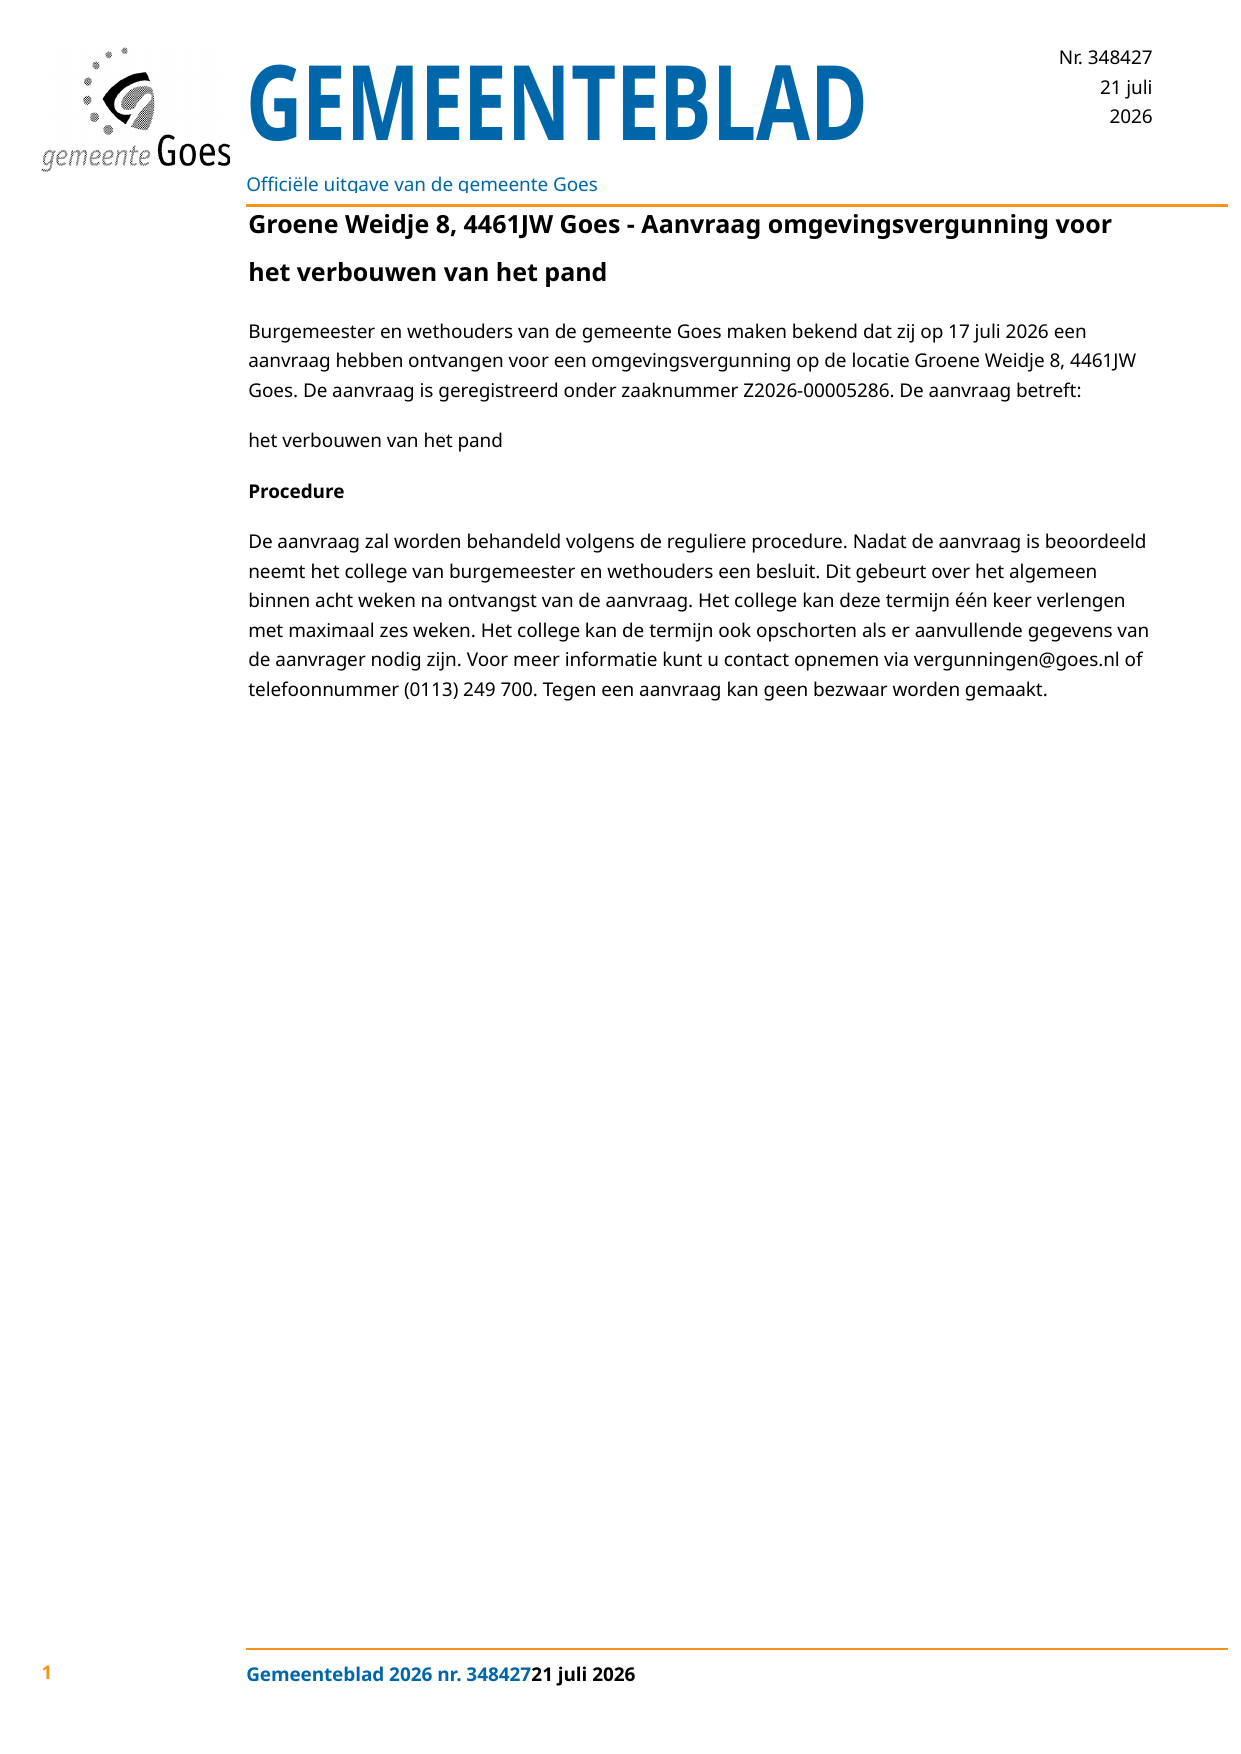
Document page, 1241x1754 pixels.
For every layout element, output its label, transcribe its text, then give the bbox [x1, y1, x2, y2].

text De aanvraag zal worden behandeld volgens de reguliere procedure. Nadat de aanvraag is beoordeeld neemt het college van burgemeester en wethouders een besluit. Dit gebeurt over het algemeen binnen acht weken na ontvangst van de aanvraag. Het college kan deze termijn één keer verlengen met maximaal zes weken. Het college kan de termijn ook opschorten als er aanvullende gegevens van de aanvrager nodig zijn. Voor meer informatie kunt u contact opnemen via vergunningen@goes.nl of telefoonnummer (0113) 249 700. Tegen een aanvraag kan geen bezwaar worden gemaakt. [248, 528, 1152, 702]
text Burgemeester en wethouders van de gemeente Goes maken bekend dat zij op 17 juli 2026 een aanvraag hebben ontvangen voor een omgevingsvergunning op de locatie Groene Weidje 8, 4461JW Goes. De aanvraag is geregistreerd onder zaaknummer Z2026-00005286. De aanvraag betreft: [248, 318, 1152, 403]
text het verbouwen van het pand [248, 427, 1152, 453]
text Groene Weidje 8, 4461JW Goes - Aanvraag omgevingsvergunning voor het verbouwen van het pand [248, 207, 1152, 288]
picture [41, 47, 231, 172]
text Procedure [248, 478, 1152, 504]
